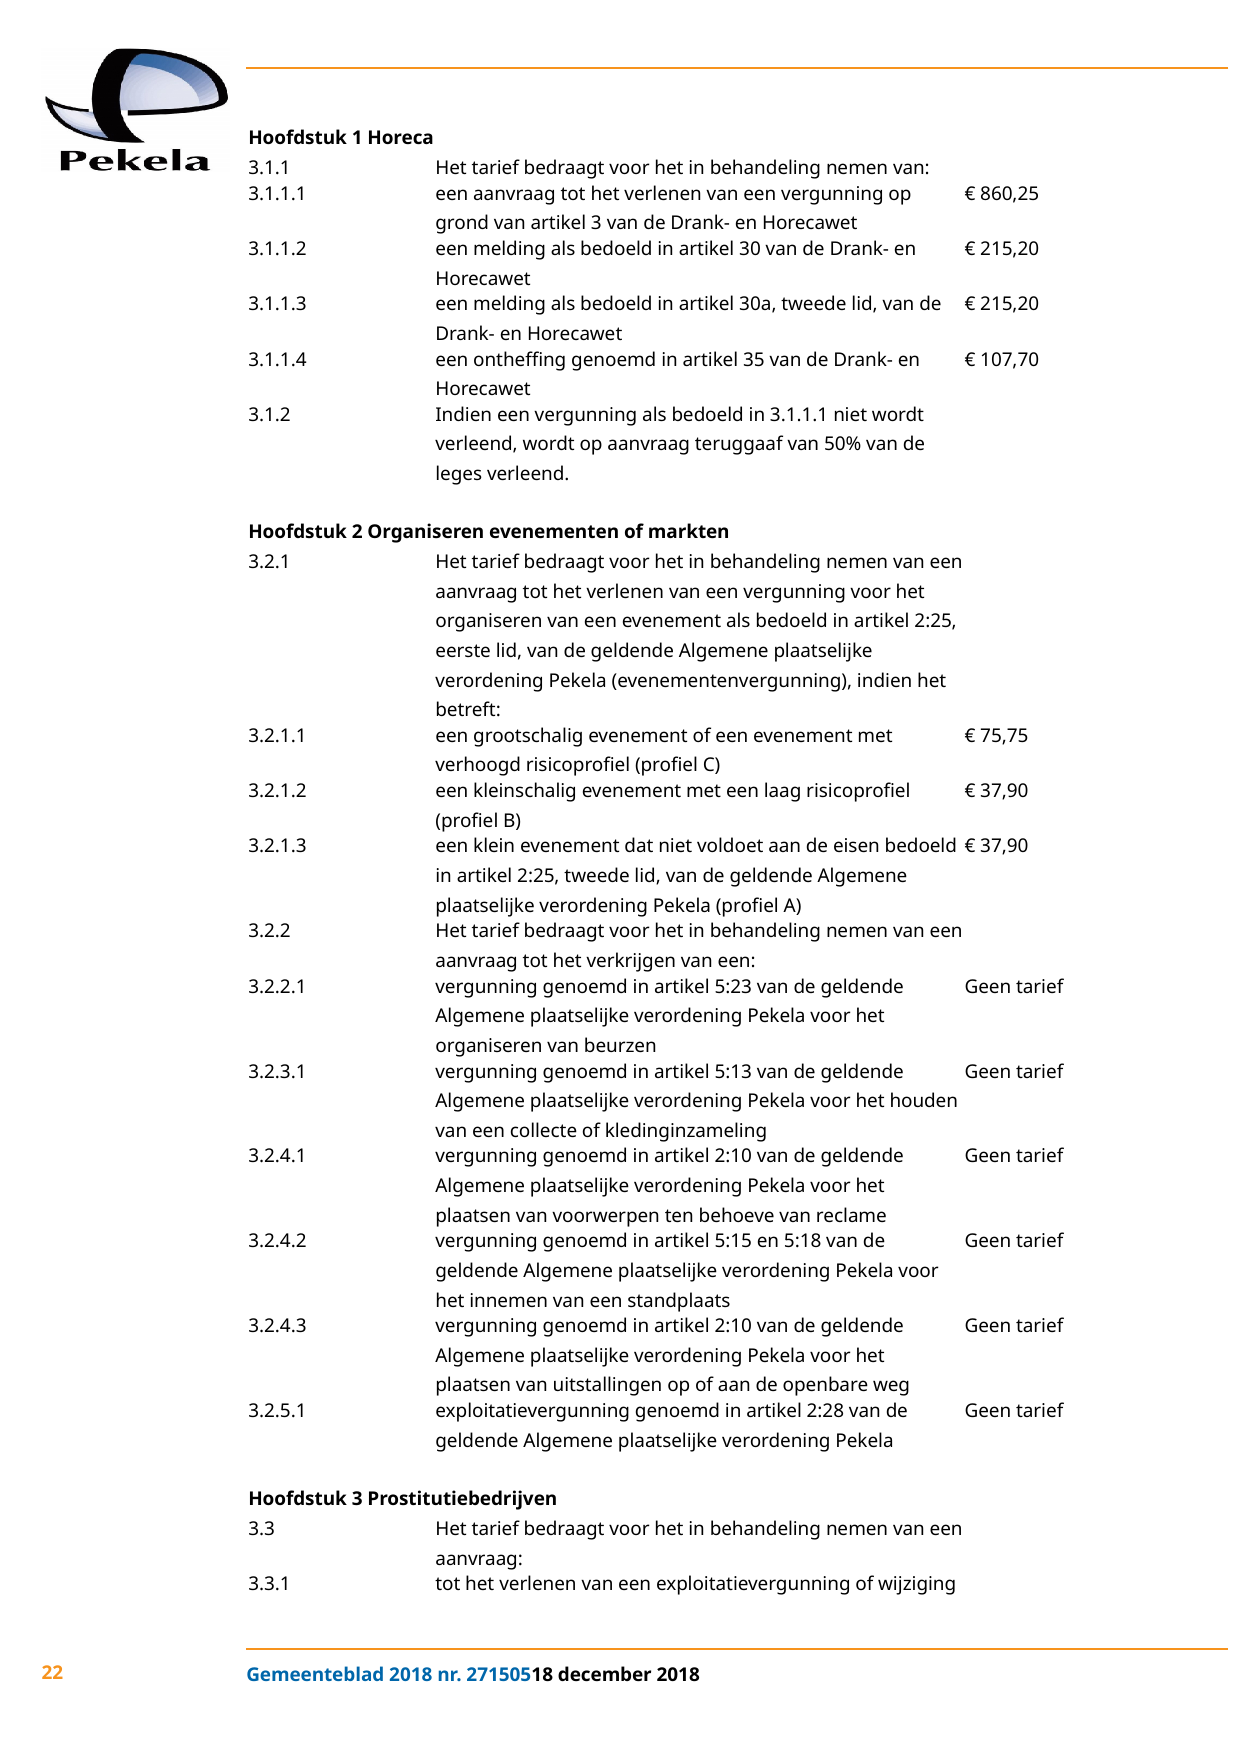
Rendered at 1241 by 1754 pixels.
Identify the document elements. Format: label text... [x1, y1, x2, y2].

table_header Het tarief bedraagt voor het in behandeling nemen van een aanvraag tot het verlenen van een vergunning voor het organiseren van een evenement als bedoeld in artikel 2:25, eerste lid, van de geldende Algemene plaatselijke verordening Pekela (evenementenvergunning), indien het betreft: [435, 549, 964, 722]
table_cell 3.3.1 [248, 1571, 435, 1596]
table_cell 3.2.3.1 [248, 1058, 435, 1143]
table_cell vergunning genoemd in artikel 2:10 van de geldende Algemene plaatselijke verordening Pekela voor het plaatsen van voorwerpen ten behoeve van reclame [435, 1143, 964, 1228]
table_cell een klein evenement dat niet voldoet aan de eisen bedoeld in artikel 2:25, tweede lid, van de geldende Algemene plaatselijke verordening Pekela (profiel A) [435, 833, 964, 918]
table_cell € 37,90 [964, 778, 1152, 833]
table_cell exploitatievergunning genoemd in artikel 2:28 van de geldende Algemene plaatselijke verordening Pekela [435, 1398, 964, 1453]
table_cell 3.2.4.3 [248, 1313, 435, 1397]
table_cell € 860,25 [964, 180, 1152, 235]
table_cell 3.2.1.2 [248, 778, 435, 833]
table_cell vergunning genoemd in artikel 5:15 en 5:18 van de geldende Algemene plaatselijke verordening Pekela voor het innemen van een standplaats [435, 1228, 964, 1312]
table_cell Geen tarief [964, 1228, 1152, 1312]
table_cell Geen tarief [964, 1398, 1152, 1453]
table_cell 3.1.1.2 [248, 235, 435, 290]
table_cell tot het verlenen van een exploitatievergunning of wijziging [435, 1571, 964, 1596]
table_header Het tarief bedraagt voor het in behandeling nemen van een aanvraag: [435, 1515, 964, 1571]
text Hoofdstuk 1 Horeca [248, 124, 1152, 150]
table_cell een ontheffing genoemd in artikel 35 van de Drank- en Horecawet [435, 346, 964, 401]
table_cell 3.2.5.1 [248, 1398, 435, 1453]
table_cell 3.2.2 [248, 918, 435, 973]
table_cell een melding als bedoeld in artikel 30a, tweede lid, van de Drank- en Horecawet [435, 290, 964, 346]
table_cell [964, 1571, 1152, 1596]
table_cell € 107,70 [964, 346, 1152, 401]
table_cell een grootschalig evenement of een evenement met verhoogd risicoprofiel (profiel C) [435, 722, 964, 777]
table_cell een kleinschalig evenement met een laag risicoprofiel (profiel B) [435, 778, 964, 833]
table_cell Geen tarief [964, 1143, 1152, 1228]
table_cell € 37,90 [964, 833, 1152, 918]
table_header [964, 549, 1152, 722]
table_header [964, 1515, 1152, 1571]
table_cell vergunning genoemd in artikel 5:23 van de geldende Algemene plaatselijke verordening Pekela voor het organiseren van beurzen [435, 973, 964, 1058]
table_cell 3.2.1.1 [248, 722, 435, 777]
picture [41, 47, 231, 172]
table_cell 3.1.1.1 [248, 180, 435, 235]
table_cell 3.2.2.1 [248, 973, 435, 1058]
table_cell [964, 401, 1152, 486]
table_header Het tarief bedraagt voor het in behandeling nemen van: [435, 154, 964, 180]
table_cell 3.2.4.2 [248, 1228, 435, 1312]
table_cell Het tarief bedraagt voor het in behandeling nemen van een aanvraag tot het verkrijgen van een: [435, 918, 964, 973]
table_cell 3.1.2 [248, 401, 435, 486]
table_cell Geen tarief [964, 1313, 1152, 1397]
table_cell een aanvraag tot het verlenen van een vergunning op grond van artikel 3 van de Drank- en Horecawet [435, 180, 964, 235]
table_cell 3.1.1.3 [248, 290, 435, 346]
table_cell € 215,20 [964, 290, 1152, 346]
table_cell 3.2.4.1 [248, 1143, 435, 1228]
table_header 3.2.1 [248, 549, 435, 722]
table_cell Geen tarief [964, 1058, 1152, 1143]
table_cell 3.1.1.4 [248, 346, 435, 401]
table_cell Geen tarief [964, 973, 1152, 1058]
table_cell € 215,20 [964, 235, 1152, 290]
table_cell Indien een vergunning als bedoeld in 3.1.1.1 niet wordt verleend, wordt op aanvraag teruggaaf van 50% van de leges verleend. [435, 401, 964, 486]
table_cell € 75,75 [964, 722, 1152, 777]
text Hoofdstuk 3 Prostitutiebedrijven [248, 1486, 1152, 1511]
table_header 3.3 [248, 1515, 435, 1571]
text Hoofdstuk 2 Organiseren evenementen of markten [248, 519, 1152, 544]
table_cell een melding als bedoeld in artikel 30 van de Drank- en Horecawet [435, 235, 964, 290]
table_cell 3.2.1.3 [248, 833, 435, 918]
table_cell [964, 918, 1152, 973]
table_header 3.1.1 [248, 154, 435, 180]
table_cell vergunning genoemd in artikel 5:13 van de geldende Algemene plaatselijke verordening Pekela voor het houden van een collecte of kledinginzameling [435, 1058, 964, 1143]
table_cell vergunning genoemd in artikel 2:10 van de geldende Algemene plaatselijke verordening Pekela voor het plaatsen van uitstallingen op of aan de openbare weg [435, 1313, 964, 1397]
table_header [964, 154, 1152, 180]
